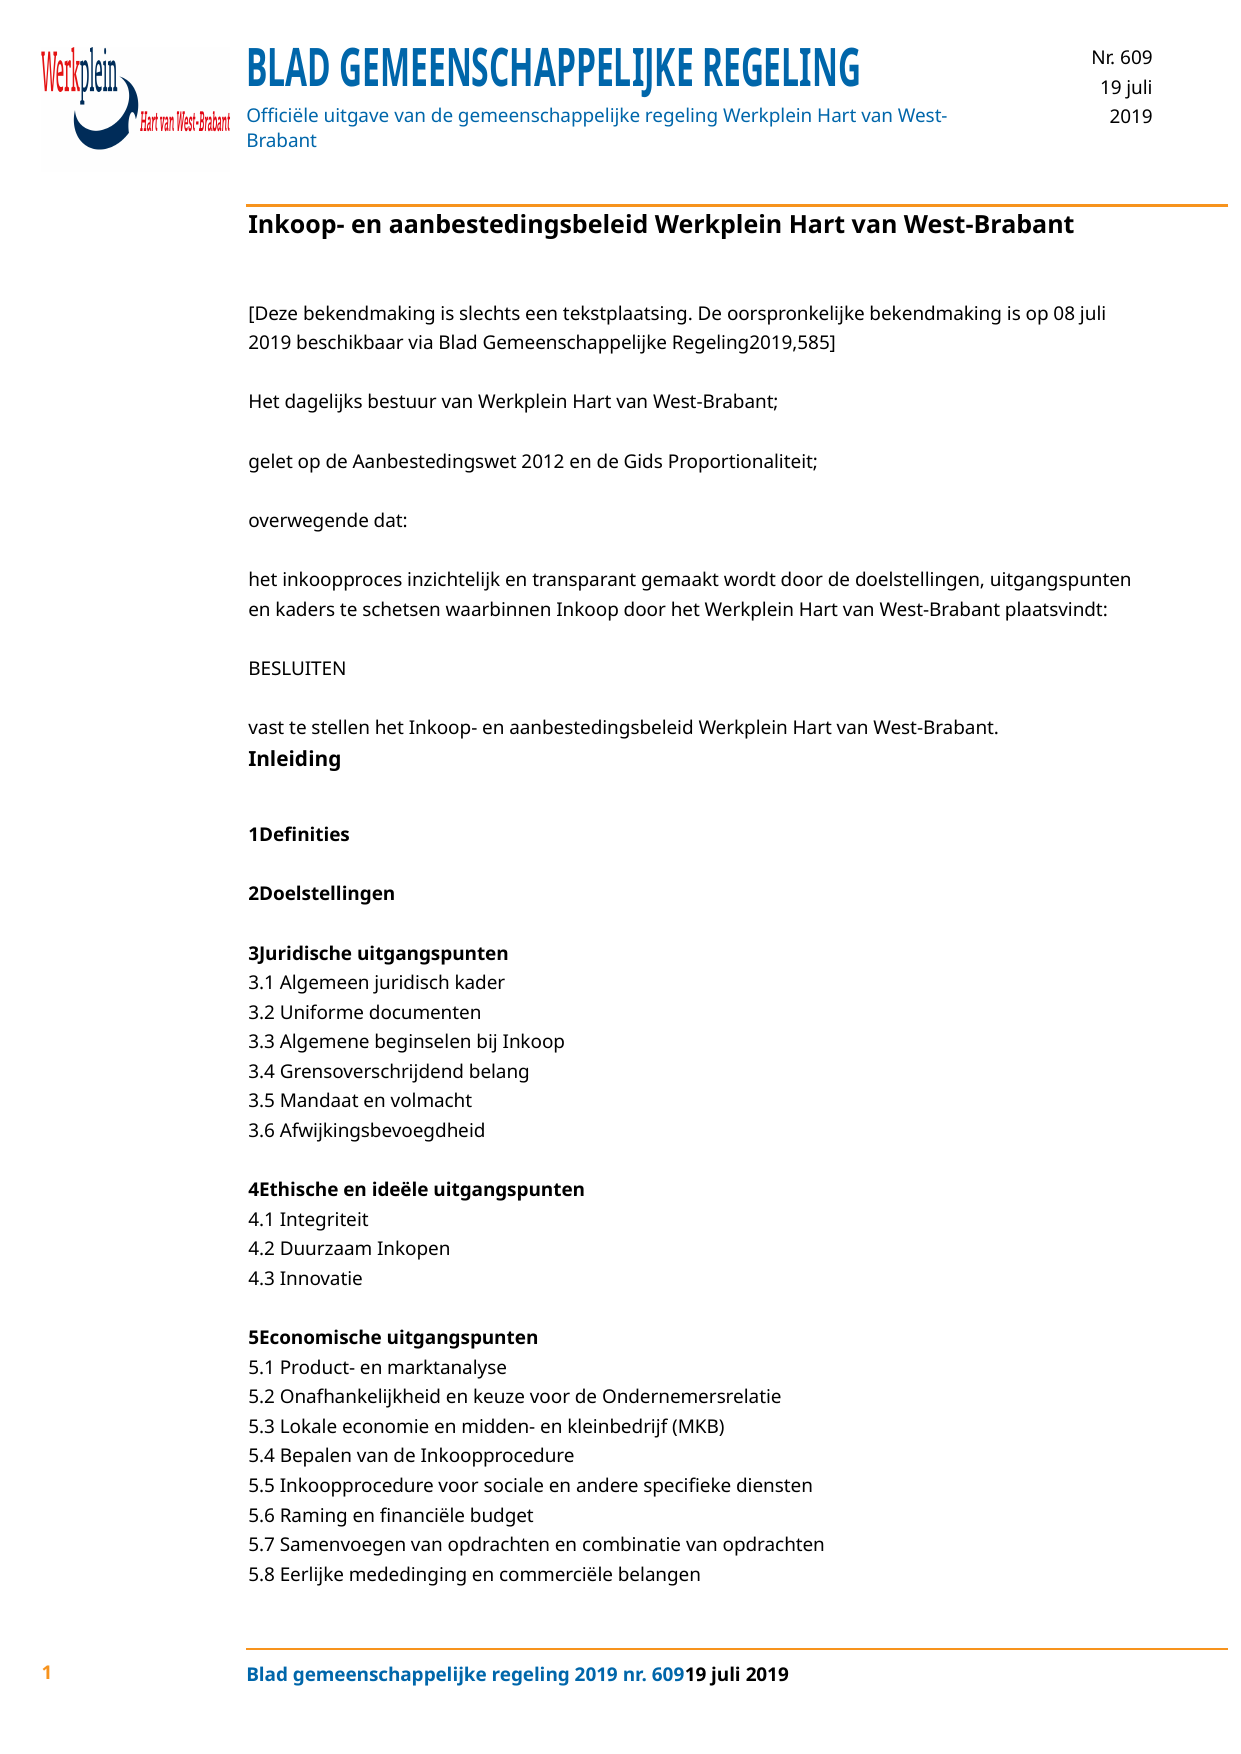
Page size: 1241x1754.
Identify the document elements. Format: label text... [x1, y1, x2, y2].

text [Deze bekendmaking is slechts een tekstplaatsing. De oorspronkelijke bekendmaking is op 08 juli 2019 beschikbaar via Blad Gemeenschappelijke Regeling2019,585] [248, 300, 1152, 355]
text 3.3 Algemene beginselen bij Inkoop [248, 1028, 1152, 1054]
text 3.1 Algemeen juridisch kader [248, 969, 1152, 995]
text 4.1 Integriteit [248, 1206, 1152, 1232]
text 1Definities [248, 821, 1152, 847]
text 3Juridische uitgangspunten [248, 940, 1152, 965]
text 5.8 Eerlijke mededinging en commerciële belangen [248, 1561, 1152, 1587]
text 3.4 Grensoverschrijdend belang [248, 1058, 1152, 1084]
text vast te stellen het Inkoop- en aanbestedingsbeleid Werkplein Hart van West-Brabant. [248, 714, 1152, 740]
text 5.1 Product- en marktanalyse [248, 1354, 1152, 1379]
text Inleiding [248, 744, 1152, 772]
text gelet op de Aanbestedingswet 2012 en de Gids Proportionaliteit; [248, 448, 1152, 473]
text 5.6 Raming en financiële budget [248, 1502, 1152, 1527]
text 4.3 Innovatie [248, 1265, 1152, 1291]
text 4.2 Duurzaam Inkopen [248, 1236, 1152, 1261]
text 5.2 Onafhankelijkheid en keuze voor de Ondernemersrelatie [248, 1383, 1152, 1409]
text 5Economische uitgangspunten [248, 1324, 1152, 1350]
text overwegende dat: [248, 507, 1152, 533]
text Inkoop- en aanbestedingsbeleid Werkplein Hart van West-Brabant [248, 207, 1152, 241]
text 3.6 Afwijkingsbevoegdheid [248, 1117, 1152, 1143]
text het inkoopproces inzichtelijk en transparant gemaakt wordt door de doelstellingen, uitgangspunten en kaders te schetsen waarbinnen Inkoop door het Werkplein Hart van West-Brabant plaatsvindt: [248, 566, 1152, 621]
text 5.3 Lokale economie en midden- en kleinbedrijf (MKB) [248, 1413, 1152, 1439]
text 5.5 Inkoopprocedure voor sociale en andere specifieke diensten [248, 1472, 1152, 1498]
text 5.7 Samenvoegen van opdrachten en combinatie van opdrachten [248, 1531, 1152, 1557]
picture [41, 47, 231, 172]
text 4Ethische en ideële uitgangspunten [248, 1176, 1152, 1202]
text 3.5 Mandaat en volmacht [248, 1088, 1152, 1113]
text 3.2 Uniforme documenten [248, 999, 1152, 1024]
text 2Doelstellingen [248, 881, 1152, 906]
text Het dagelijks bestuur van Werkplein Hart van West-Brabant; [248, 389, 1152, 414]
text BESLUITEN [248, 655, 1152, 681]
text 5.4 Bepalen van de Inkoopprocedure [248, 1443, 1152, 1468]
